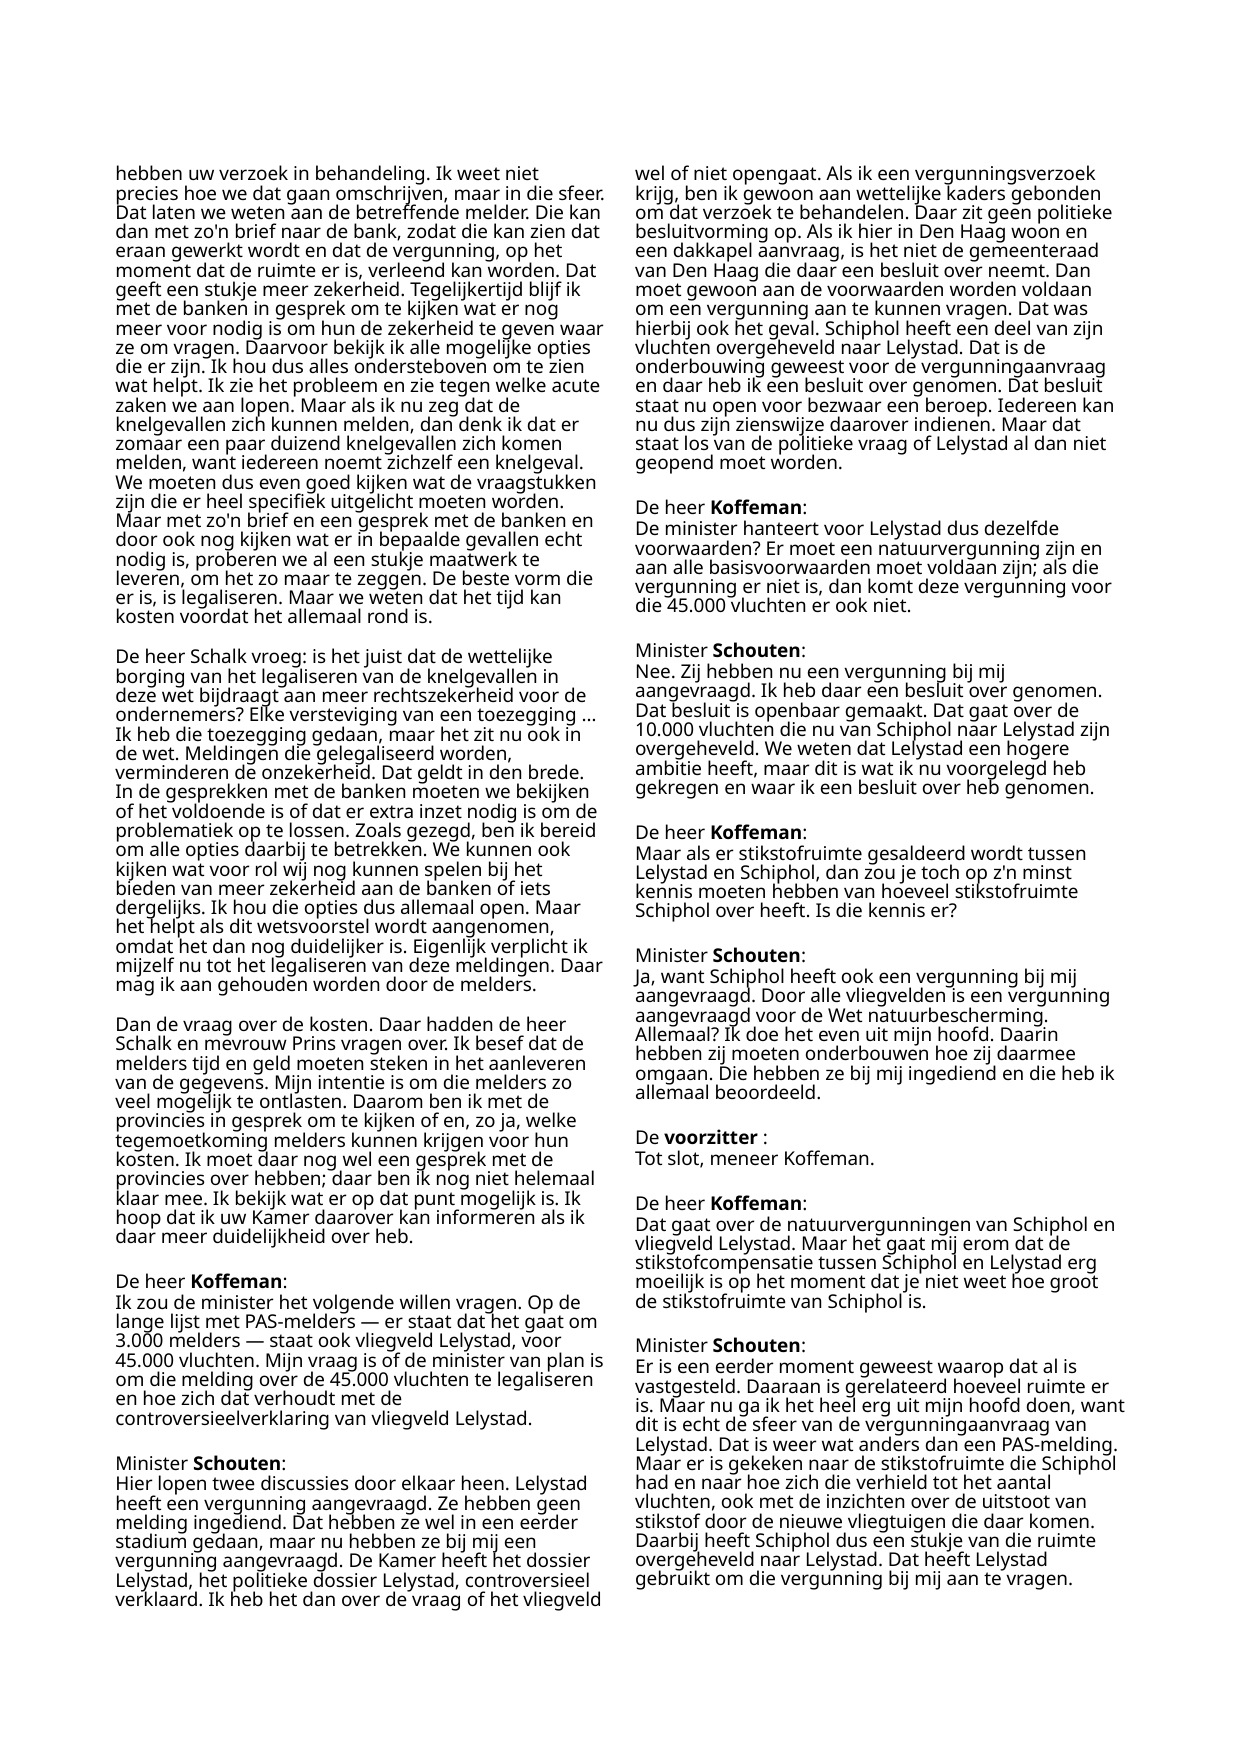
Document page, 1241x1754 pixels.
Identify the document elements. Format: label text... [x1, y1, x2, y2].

text De minister hanteert voor Lelystad dus dezelfde voorwaarden? Er moet een natuurvergunning zijn en aan alle basisvoorwaarden moet voldaan zijn; als die vergunning er niet is, dan komt deze vergunning voor die 45.000 vluchten er ook niet. [635, 520, 1125, 617]
text Maar als er stikstofruimte gesaldeerd wordt tussen Lelystad en Schiphol, dan zou je toch op z'n minst kennis moeten hebben van hoeveel stikstofruimte Schiphol over heeft. Is die kennis er? [635, 844, 1125, 922]
text Ja, want Schiphol heeft ook een vergunning bij mij aangevraagd. Door alle vliegvelden is een vergunning aangevraagd voor de Wet natuurbescherming. Allemaal? Ik doe het even uit mijn hoofd. Daarin hebben zij moeten onderbouwen hoe zij daarmee omgaan. Die hebben ze bij mij ingediend en die heb ik allemaal beoordeeld. [635, 968, 1125, 1103]
text Ik zou de minister het volgende willen vragen. Op de lange lijst met PAS-melders — er staat dat het gaat om 3.000 melders — staat ook vliegveld Lelystad, voor 45.000 vluchten. Mijn vraag is of de minister van plan is om die melding over de 45.000 vluchten te legaliseren en hoe zich dat verhoudt met de controversieelverklaring van vliegveld Lelystad. [115, 1294, 605, 1429]
text Nee. Zij hebben nu een vergunning bij mij aangevraagd. Ik heb daar een besluit over genomen. Dat besluit is openbaar gemaakt. Dat gaat over de 10.000 vluchten die nu van Schiphol naar Lelystad zijn overgeheveld. We weten dat Lelystad een hogere ambitie heeft, maar dit is wat ik nu voorgelegd heb gekregen en waar ik een besluit over heb genomen. [635, 663, 1125, 798]
text De heer Schalk vroeg: is het juist dat de wettelijke borging van het legaliseren van de knelgevallen in deze wet bijdraagt aan meer rechtszekerheid voor de ondernemers? Elke versteviging van een toezegging … Ik heb die toezegging gedaan, maar het zit nu ook in de wet. Meldingen die gelegaliseerd worden, verminderen de onzekerheid. Dat geldt in den brede. In de gesprekken met de banken moeten we bekijken of het voldoende is of dat er extra inzet nodig is om de problematiek op te lossen. Zoals gezegd, ben ik bereid om alle opties daarbij te betrekken. We kunnen ook kijken wat voor rol wij nog kunnen spelen bij het bieden van meer zekerheid aan de banken of iets dergelijks. Ik hou die opties dus allemaal open. Maar het helpt als dit wetsvoorstel wordt aangenomen, omdat het dan nog duidelijker is. Eigenlijk verplicht ik mijzelf nu tot het legaliseren van deze meldingen. Daar mag ik aan gehouden worden door de melders. [115, 648, 605, 995]
text wel of niet opengaat. Als ik een vergunningsverzoek krijg, ben ik gewoon aan wettelijke kaders gebonden om dat verzoek te behandelen. Daar zit geen politieke besluitvorming op. Als ik hier in Den Haag woon en een dakkapel aanvraag, is het niet de gemeenteraad van Den Haag die daar een besluit over neemt. Dan moet gewoon aan de voorwaarden worden voldaan om een vergunning aan te kunnen vragen. Dat was hierbij ook het geval. Schiphol heeft een deel van zijn vluchten overgeheveld naar Lelystad. Dat is de onderbouwing geweest voor de vergunningaanvraag en daar heb ik een besluit over genomen. Dat besluit staat nu open voor bezwaar een beroep. Iedereen kan nu dus zijn zienswijze daarover indienen. Maar dat staat los van de politieke vraag of Lelystad al dan niet geopend moet worden. [635, 165, 1125, 474]
text Minister Schouten: [115, 1450, 605, 1475]
text Dat gaat over de natuurvergunningen van Schiphol en vliegveld Lelystad. Maar het gaat mij erom dat de stikstofcompensatie tussen Schiphol en Lelystad erg moeilijk is op het moment dat je niet weet hoe groot de stikstofruimte van Schiphol is. [635, 1216, 1125, 1312]
text Minister Schouten: [635, 1333, 1125, 1358]
text hebben uw verzoek in behandeling. Ik weet niet precies hoe we dat gaan omschrijven, maar in die sfeer. Dat laten we weten aan de betreffende melder. Die kan dan met zo'n brief naar de bank, zodat die kan zien dat eraan gewerkt wordt en dat de vergunning, op het moment dat de ruimte er is, verleend kan worden. Dat geeft een stukje meer zekerheid. Tegelijkertijd blijf ik met de banken in gesprek om te kijken wat er nog meer voor nodig is om hun de zekerheid te geven waar ze om vragen. Daarvoor bekijk ik alle mogelijke opties die er zijn. Ik hou dus alles ondersteboven om te zien wat helpt. Ik zie het probleem en zie tegen welke acute zaken we aan lopen. Maar als ik nu zeg dat de knelgevallen zich kunnen melden, dan denk ik dat er zomaar een paar duizend knelgevallen zich komen melden, want iedereen noemt zichzelf een knelgeval. We moeten dus even goed kijken wat de vraagstukken zijn die er heel specifiek uitgelicht moeten worden. Maar met zo'n brief en een gesprek met de banken en door ook nog kijken wat er in bepaalde gevallen echt nodig is, proberen we al een stukje maatwerk te leveren, om het zo maar te zeggen. De beste vorm die er is, is legaliseren. Maar we weten dat het tijd kan kosten voordat het allemaal rond is. [115, 165, 605, 628]
text Tot slot, meneer Koffeman. [635, 1150, 1125, 1169]
text De heer Koffeman: [635, 819, 1125, 844]
text Minister Schouten: [635, 637, 1125, 663]
text Minister Schouten: [635, 942, 1125, 968]
text De heer Koffeman: [635, 1190, 1125, 1216]
text De voorzitter : [635, 1124, 1125, 1150]
text Hier lopen twee discussies door elkaar heen. Lelystad heeft een vergunning aangevraagd. Ze hebben geen melding ingediend. Dat hebben ze wel in een eerder stadium gedaan, maar nu hebben ze bij mij een vergunning aangevraagd. De Kamer heeft het dossier Lelystad, het politieke dossier Lelystad, controversieel verklaard. Ik heb het dan over de vraag of het vliegveld [115, 1475, 605, 1610]
text De heer Koffeman: [635, 494, 1125, 520]
text Er is een eerder moment geweest waarop dat al is vastgesteld. Daaraan is gerelateerd hoeveel ruimte er is. Maar nu ga ik het heel erg uit mijn hoofd doen, want dit is echt de sfeer van de vergunningaanvraag van Lelystad. Dat is weer wat anders dan een PAS-melding. Maar er is gekeken naar de stikstofruimte die Schiphol had en naar hoe zich die verhield tot het aantal vluchten, ook met de inzichten over de uitstoot van stikstof door de nieuwe vliegtuigen die daar komen. Daarbij heeft Schiphol dus een stukje van die ruimte overgeheveld naar Lelystad. Dat heeft Lelystad gebruikt om die vergunning bij mij aan te vragen. [635, 1358, 1125, 1590]
text Dan de vraag over de kosten. Daar hadden de heer Schalk en mevrouw Prins vragen over. Ik besef dat de melders tijd en geld moeten steken in het aanleveren van de gegevens. Mijn intentie is om die melders zo veel mogelijk te ontlasten. Daarom ben ik met de provincies in gesprek om te kijken of en, zo ja, welke tegemoetkoming melders kunnen krijgen voor hun kosten. Ik moet daar nog wel een gesprek met de provincies over hebben; daar ben ik nog niet helemaal klaar mee. Ik bekijk wat er op dat punt mogelijk is. Ik hoop dat ik uw Kamer daarover kan informeren als ik daar meer duidelijkheid over heb. [115, 1016, 605, 1247]
text De heer Koffeman: [115, 1268, 605, 1294]
